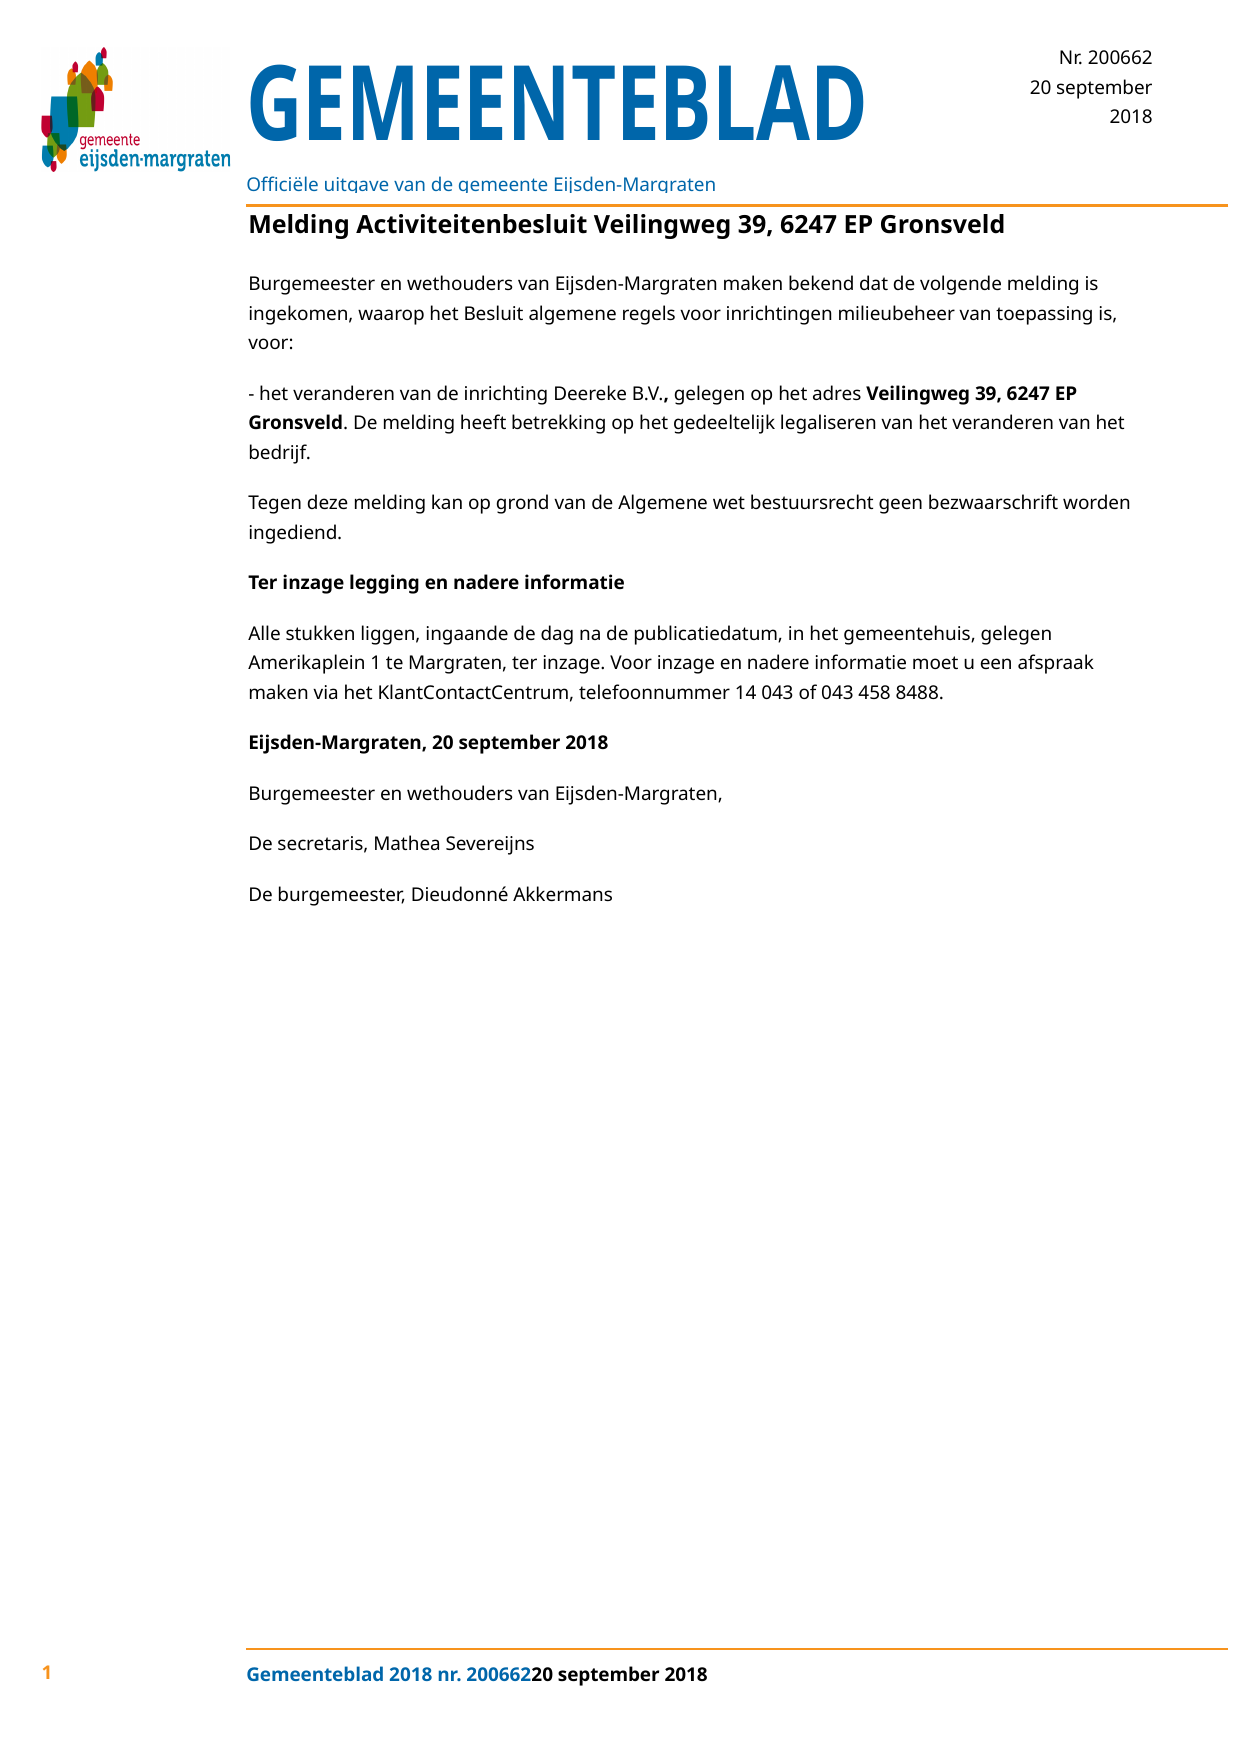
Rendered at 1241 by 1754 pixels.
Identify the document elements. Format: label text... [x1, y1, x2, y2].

text De burgemeester, Dieudonné Akkermans [248, 881, 1152, 906]
text Alle stukken liggen, ingaande de dag na de publicatiedatum, in het gemeentehuis, gelegen Amerikaplein 1 te Margraten, ter inzage. Voor inzage en nadere informatie moet u een afspraak maken via het KlantContactCentrum, telefoonnummer 14 043 of 043 458 8488. [248, 620, 1152, 705]
text Melding Activiteitenbesluit Veilingweg 39, 6247 EP Gronsveld [248, 207, 1152, 241]
text - het veranderen van de inrichting Deereke B.V., gelegen op het adres Veilingweg 39, 6247 EP Gronsveld. De melding heeft betrekking op het gedeeltelijk legaliseren van het veranderen van het bedrijf. [248, 380, 1152, 465]
text Ter inzage legging en nadere informatie [248, 569, 1152, 595]
text Eijsden-Margraten, 20 september 2018 [248, 729, 1152, 755]
text Burgemeester en wethouders van Eijsden-Margraten, [248, 780, 1152, 806]
text De secretaris, Mathea Severeijns [248, 830, 1152, 856]
picture [41, 47, 231, 172]
text Tegen deze melding kan op grond van de Algemene wet bestuursrecht geen bezwaarschrift worden ingediend. [248, 489, 1152, 545]
text Burgemeester en wethouders van Eijsden-Margraten maken bekend dat de volgende melding is ingekomen, waarop het Besluit algemene regels voor inrichtingen milieubeheer van toepassing is, voor: [248, 270, 1152, 355]
